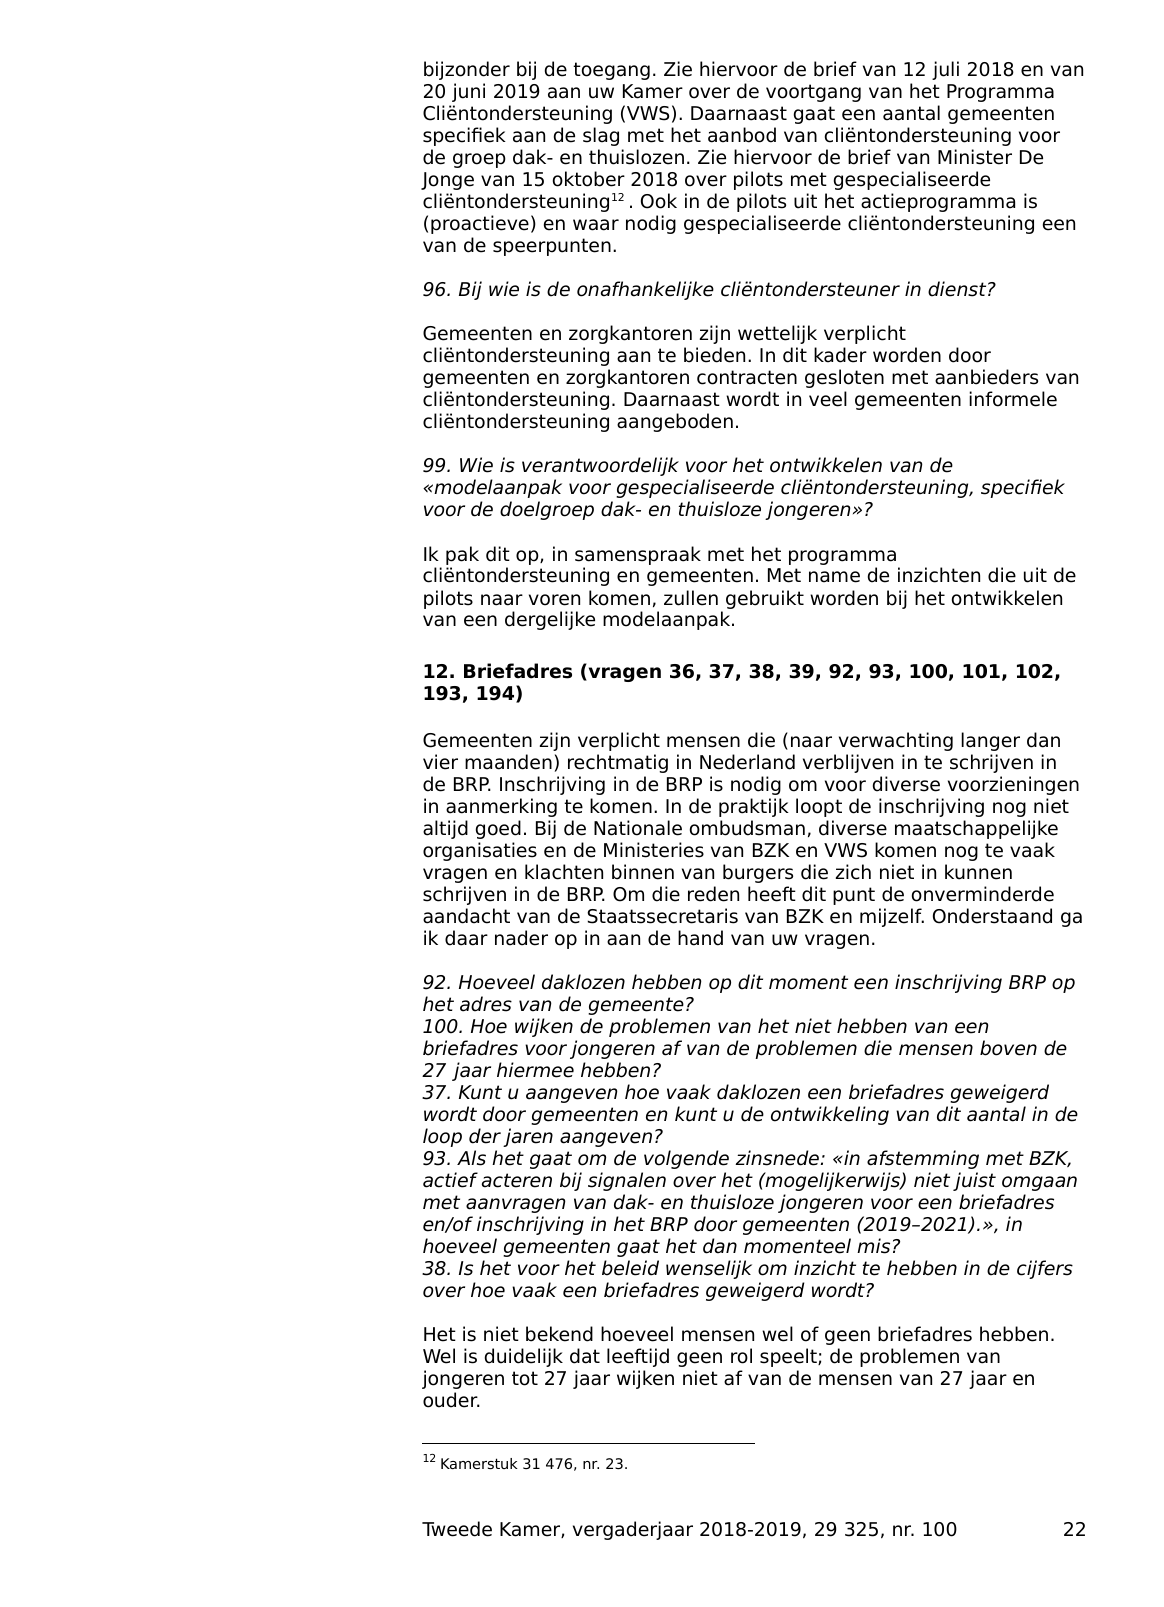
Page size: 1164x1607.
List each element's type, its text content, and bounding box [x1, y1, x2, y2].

text Gemeenten zijn verplicht mensen die (naar verwachting langer dan vier maanden) rechtmatig in Nederland verblijven in te schrijven in de BRP. Inschrijving in de BRP is nodig om voor diverse voorzieningen in aanmerking te komen. In de praktijk loopt de inschrijving nog niet altijd goed. Bij de Nationale ombudsman, diverse maatschappelijke organisaties en de Ministeries van BZK en VWS komen nog te vaak vragen en klachten binnen van burgers die zich niet in kunnen schrijven in de BRP. Om die reden heeft dit punt de onverminderde aandacht van de Staatssecretaris van BZK en mijzelf. Onderstaand ga ik daar nader op in aan de hand van uw vragen. [422, 730, 1087, 950]
subtitle 12. Briefadres (vragen 36, 37, 38, 39, 92, 93, 100, 101, 102, 193, 194) [422, 661, 1087, 705]
text Ik pak dit op, in samenspraak met het programma cliëntondersteuning en gemeenten. Met name de inzichten die uit de pilots naar voren komen, zullen gebruikt worden bij het ontwikkelen van een dergelijke modelaanpak. [422, 543, 1087, 631]
text 99. Wie is verantwoordelijk voor het ontwikkelen van de «modelaanpak voor gespecialiseerde cliëntondersteuning, specifiek voor de doelgroep dak- en thuisloze jongeren»? [422, 455, 1087, 521]
text 96. Bij wie is de onafhankelijke cliëntondersteuner in dienst? [422, 279, 1087, 301]
text Gemeenten en zorgkantoren zijn wettelijk verplicht cliëntondersteuning aan te bieden. In dit kader worden door gemeenten en zorgkantoren contracten gesloten met aanbieders van cliëntondersteuning. Daarnaast wordt in veel gemeenten informele cliëntondersteuning aangeboden. [422, 323, 1087, 433]
text 37. Kunt u aangeven hoe vaak daklozen een briefadres geweigerd wordt door gemeenten en kunt u de ontwikkeling van dit aantal in de loop der jaren aangeven? [422, 1082, 1087, 1148]
text Het is niet bekend hoeveel mensen wel of geen briefadres hebben. Wel is duidelijk dat leeftijd geen rol speelt; de problemen van jongeren tot 27 jaar wijken niet af van de mensen van 27 jaar en ouder. [422, 1324, 1087, 1412]
text 93. Als het gaat om de volgende zinsnede: «in afstemming met BZK, actief acteren bij signalen over het (mogelijkerwijs) niet juist omgaan met aanvragen van dak- en thuisloze jongeren voor een briefadres en/of inschrijving in het BRP door gemeenten (2019–2021).», in hoeveel gemeenten gaat het dan momenteel mis? [422, 1148, 1087, 1258]
text bijzonder bij de toegang. Zie hiervoor de brief van 12 juli 2018 en van 20 juni 2019 aan uw Kamer over de voortgang van het Programma Cliëntondersteuning (VWS). Daarnaast gaat een aantal gemeenten specifiek aan de slag met het aanbod van cliëntondersteuning voor de groep dak- en thuislozen. Zie hiervoor de brief van Minister De Jonge van 15 oktober 2018 over pilots met gespecialiseerde cliëntondersteuning. Ook in de pilots uit het actieprogramma is (proactieve) en waar nodig gespecialiseerde cliëntondersteuning een van de speerpunten. [422, 59, 1087, 257]
text Kamerstuk 31 476, nr. 23. [422, 1452, 1087, 1474]
text 92. Hoeveel daklozen hebben op dit moment een inschrijving BRP op het adres van de gemeente? [422, 972, 1087, 1016]
text 100. Hoe wijken de problemen van het niet hebben van een briefadres voor jongeren af van de problemen die mensen boven de 27 jaar hiermee hebben? [422, 1016, 1087, 1082]
text 38. Is het voor het beleid wenselijk om inzicht te hebben in de cijfers over hoe vaak een briefadres geweigerd wordt? [422, 1258, 1087, 1302]
